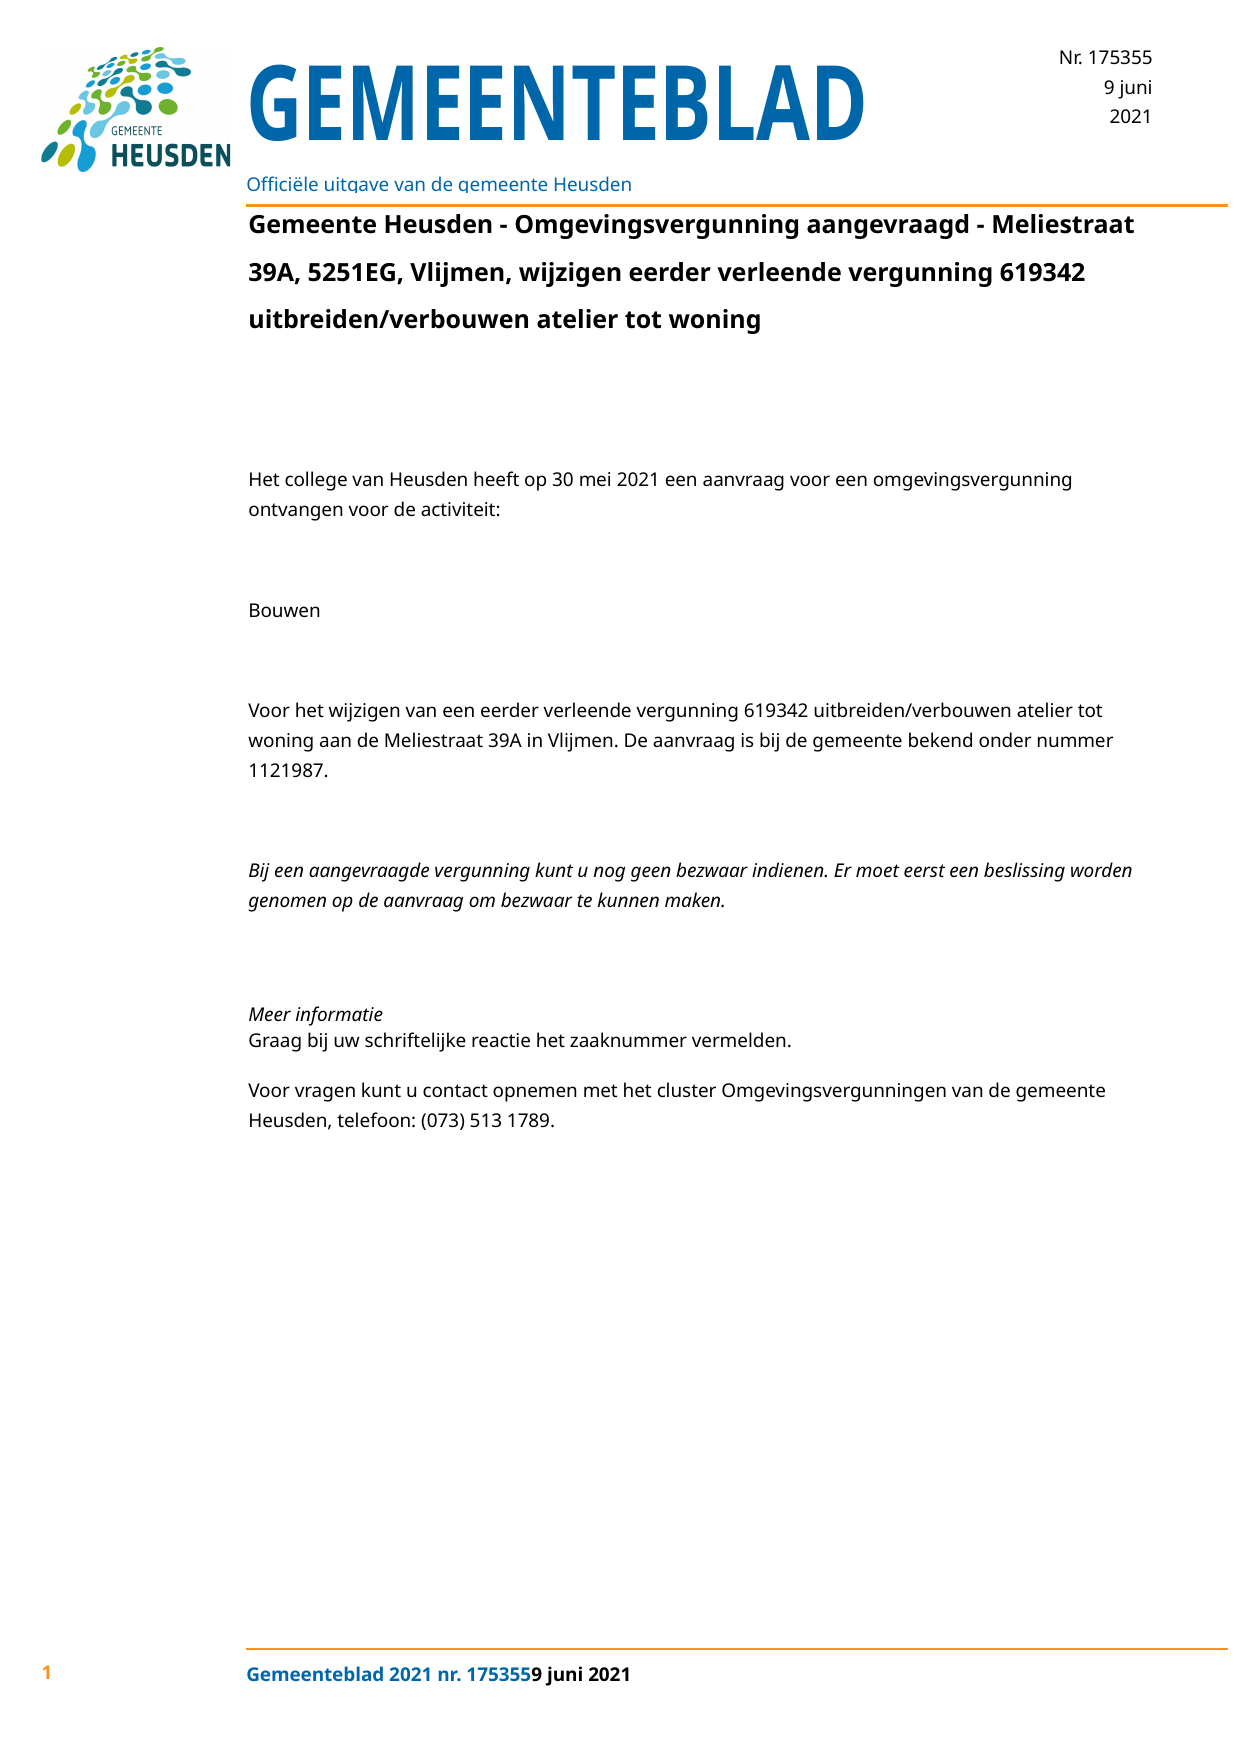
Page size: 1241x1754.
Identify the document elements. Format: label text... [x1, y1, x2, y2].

text Bouwen [248, 597, 1152, 622]
text Voor vragen kunt u contact opnemen met het cluster Omgevingsvergunningen van de gemeente Heusden, telefoon: (073) 513 1789. [248, 1078, 1152, 1133]
text Bij een aangevraagde vergunning kunt u nog geen bezwaar indienen. Er moet eerst een beslissing worden genomen op de aanvraag om bezwaar te kunnen maken. [248, 858, 1152, 913]
text Gemeente Heusden - Omgevingsvergunning aangevraagd - Meliestraat 39A, 5251EG, Vlijmen, wijzigen eerder verleende vergunning 619342 uitbreiden/verbouwen atelier tot woning [248, 207, 1152, 336]
text Het college van Heusden heeft op 30 mei 2021 een aanvraag voor een omgevingsvergunning ontvangen voor de activiteit: [248, 466, 1152, 522]
text Graag bij uw schriftelijke reactie het zaaknummer vermelden. [248, 1027, 1152, 1053]
picture [41, 47, 231, 172]
text Meer informatie [248, 1002, 1152, 1027]
text Voor het wijzigen van een eerder verleende vergunning 619342 uitbreiden/verbouwen atelier tot woning aan de Meliestraat 39A in Vlijmen. De aanvraag is bij de gemeente bekend onder nummer 1121987. [248, 698, 1152, 782]
